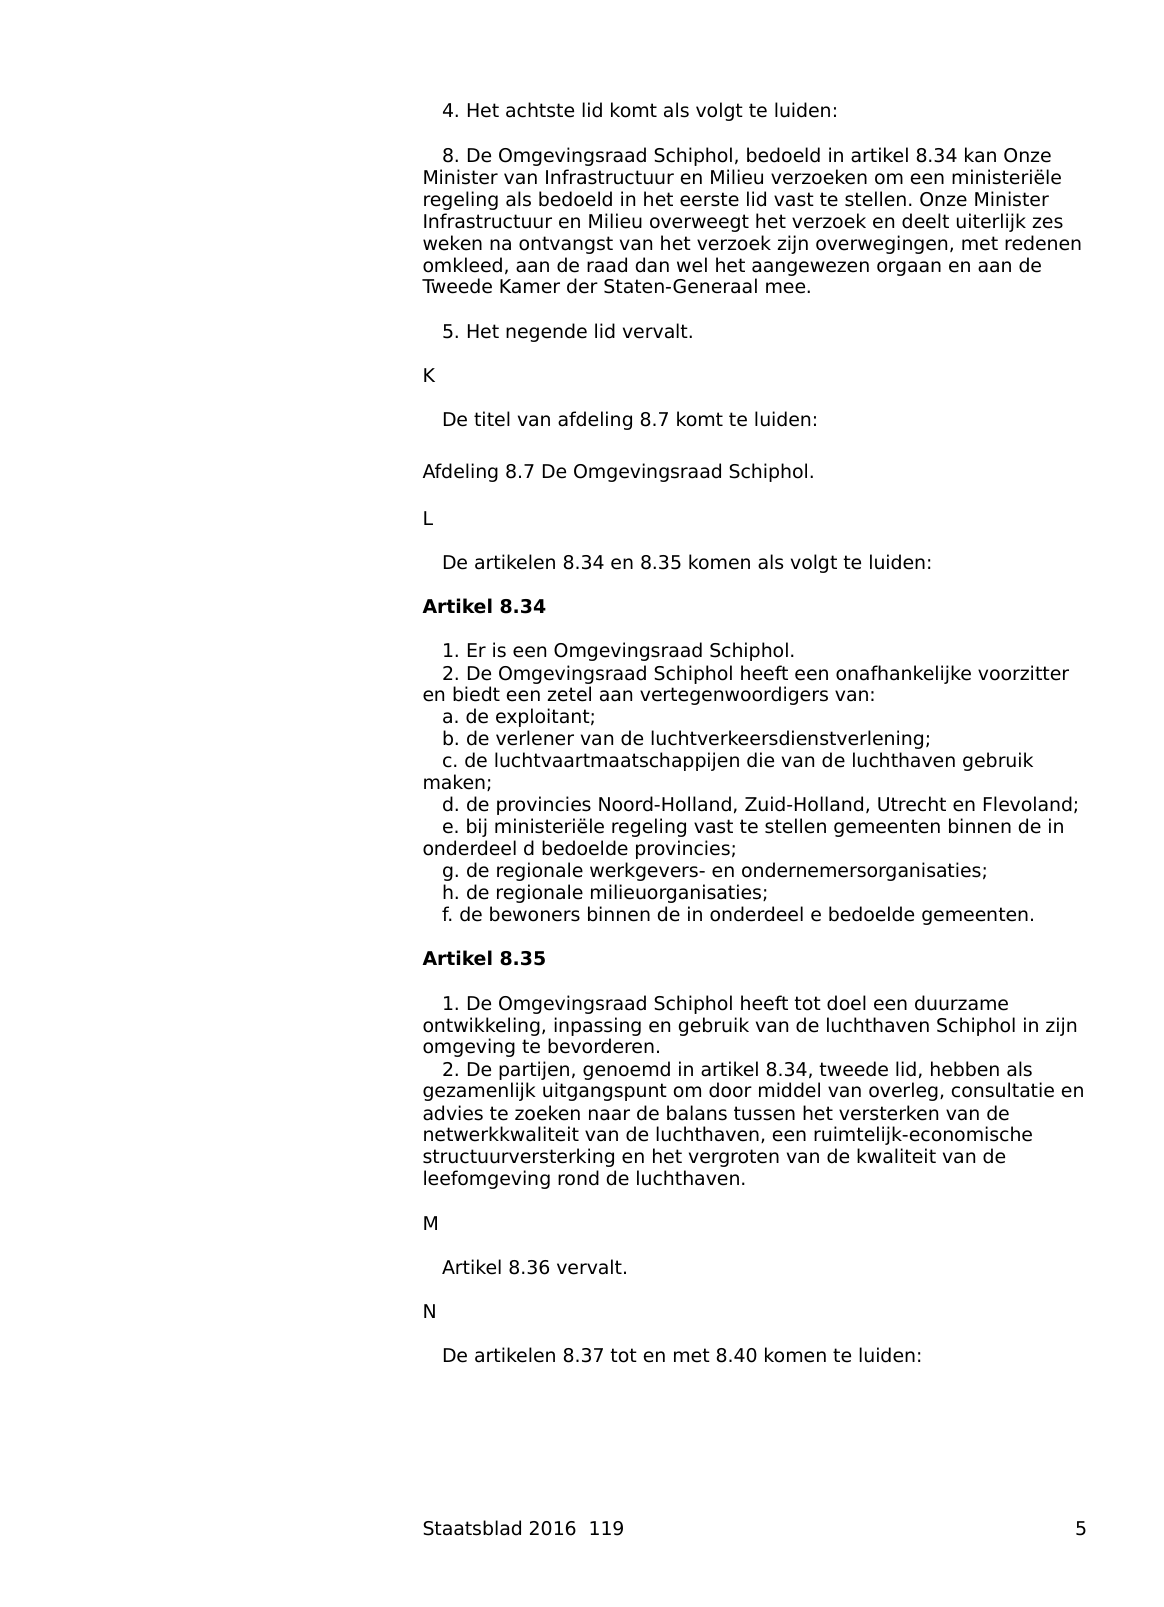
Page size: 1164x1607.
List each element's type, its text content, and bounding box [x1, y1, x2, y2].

subtitle Artikel 8.35 [422, 948, 1087, 970]
text De artikelen 8.37 tot en met 8.40 komen te luiden: [422, 1345, 1087, 1367]
text a. de exploitant; [422, 706, 1087, 728]
subtitle Afdeling 8.7 De Omgevingsraad Schiphol. [422, 461, 1087, 483]
text 2. De partijen, genoemd in artikel 8.34, tweede lid, hebben als gezamenlijk uitgangspunt om door middel van overleg, consultatie en advies te zoeken naar de balans tussen het versterken van de netwerkkwaliteit van de luchthaven, een ruimtelijk-economische structuurversterking en het vergroten van de kwaliteit van de leefomgeving rond de luchthaven. [422, 1058, 1087, 1190]
text d. de provincies Noord-Holland, Zuid-Holland, Utrecht en Flevoland; [422, 794, 1087, 816]
text 5. Het negende lid vervalt. [422, 321, 1087, 343]
text 1. De Omgevingsraad Schiphol heeft tot doel een duurzame ontwikkeling, inpassing en gebruik van de luchthaven Schiphol in zijn omgeving te bevorderen. [422, 992, 1087, 1058]
subtitle Artikel 8.34 [422, 596, 1087, 618]
text M [422, 1212, 1087, 1234]
text 2. De Omgevingsraad Schiphol heeft een onafhankelijke voorzitter en biedt een zetel aan vertegenwoordigers van: [422, 662, 1087, 706]
text c. de luchtvaartmaatschappijen die van de luchthaven gebruik maken; [422, 750, 1087, 794]
text K [422, 365, 1087, 387]
text e. bij ministeriële regeling vast te stellen gemeenten binnen de in onderdeel d bedoelde provincies; [422, 816, 1087, 860]
text De titel van afdeling 8.7 komt te luiden: [422, 409, 1087, 431]
text Artikel 8.36 vervalt. [422, 1257, 1087, 1279]
text h. de regionale milieuorganisaties; [422, 882, 1087, 904]
text g. de regionale werkgevers- en ondernemersorganisaties; [422, 860, 1087, 882]
text N [422, 1301, 1087, 1323]
text L [422, 508, 1087, 530]
text 8. De Omgevingsraad Schiphol, bedoeld in artikel 8.34 kan Onze Minister van Infrastructuur en Milieu verzoeken om een ministeriële regeling als bedoeld in het eerste lid vast te stellen. Onze Minister Infrastructuur en Milieu overweegt het verzoek en deelt uiterlijk zes weken na ontvangst van het verzoek zijn overwegingen, met redenen omkleed, aan de raad dan wel het aangewezen orgaan en aan de Tweede Kamer der Staten-Generaal mee. [422, 144, 1087, 298]
text f. de bewoners binnen de in onderdeel e bedoelde gemeenten. [422, 904, 1087, 926]
text b. de verlener van de luchtverkeersdienstverlening; [422, 728, 1087, 750]
text 1. Er is een Omgevingsraad Schiphol. [422, 640, 1087, 662]
text De artikelen 8.34 en 8.35 komen als volgt te luiden: [422, 552, 1087, 574]
text 4. Het achtste lid komt als volgt te luiden: [422, 100, 1087, 122]
